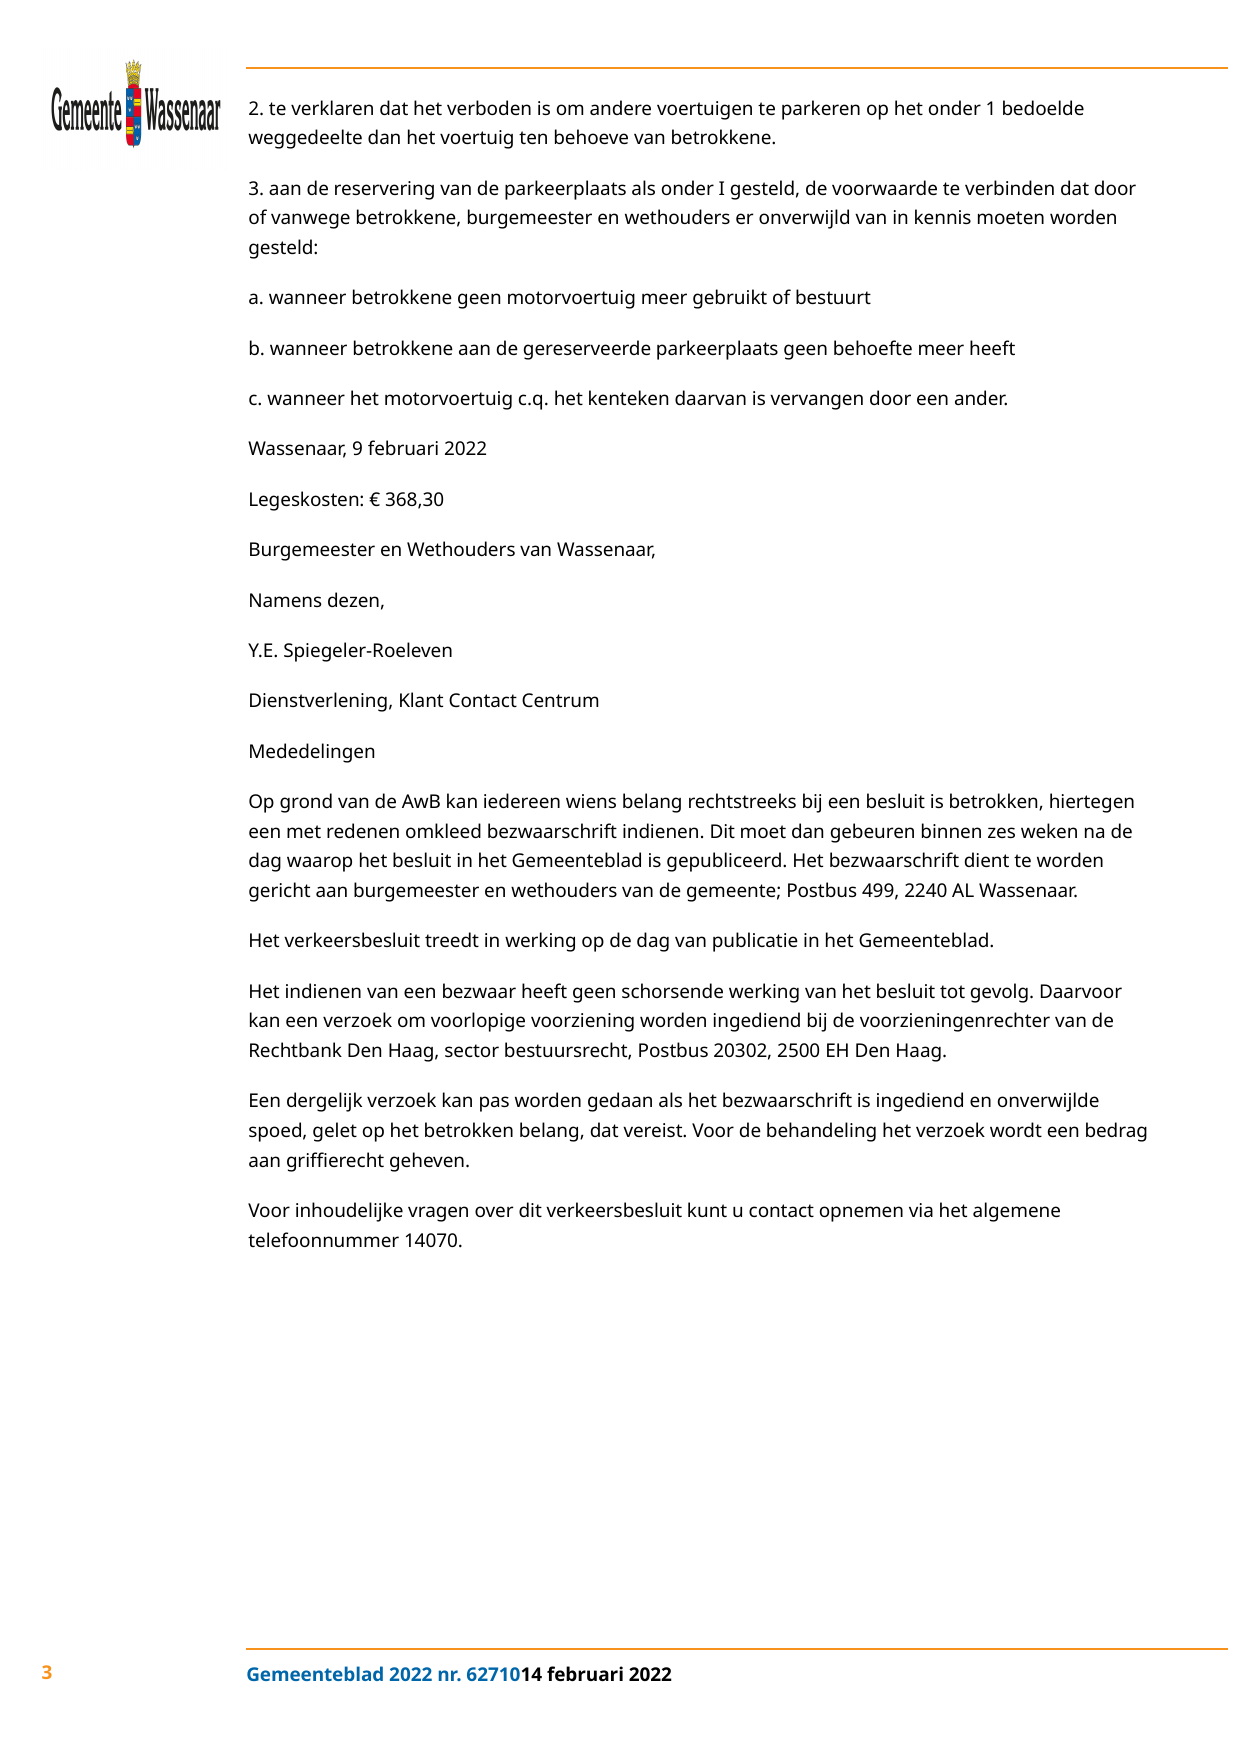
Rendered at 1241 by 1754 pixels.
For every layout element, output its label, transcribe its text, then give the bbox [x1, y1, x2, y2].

text a. wanneer betrokkene geen motorvoertuig meer gebruikt of bestuurt [248, 284, 1152, 310]
text Wassenaar, 9 februari 2022 [248, 436, 1152, 461]
text Het verkeersbesluit treedt in werking op de dag van publicatie in het Gemeenteblad. [248, 928, 1152, 953]
text c. wanneer het motorvoertuig c.q. het kenteken daarvan is vervangen door een ander. [248, 385, 1152, 411]
text 2. te verklaren dat het verboden is om andere voertuigen te parkeren op het onder 1 bedoelde weggedeelte dan het voertuig ten behoeve van betrokkene. [248, 95, 1152, 150]
text Legeskosten: € 368,30 [248, 486, 1152, 512]
text Y.E. Spiegeler-Roeleven [248, 637, 1152, 663]
text Voor inhoudelijke vragen over dit verkeersbesluit kunt u contact opnemen via het algemene telefoonnummer 14070. [248, 1197, 1152, 1253]
text b. wanneer betrokkene aan de gereserveerde parkeerplaats geen behoefte meer heeft [248, 335, 1152, 361]
text Een dergelijk verzoek kan pas worden gedaan als het bezwaarschrift is ingediend en onverwijlde spoed, gelet op het betrokken belang, dat vereist. Voor de behandeling het verzoek wordt een bedrag aan griffierecht geheven. [248, 1088, 1152, 1173]
text Het indienen van een bezwaar heeft geen schorsende werking van het besluit tot gevolg. Daarvoor kan een verzoek om voorlopige voorziening worden ingediend bij de voorzieningenrechter van de Rechtbank Den Haag, sector bestuursrecht, Postbus 20302, 2500 EH Den Haag. [248, 978, 1152, 1063]
text Dienstverlening, Klant Contact Centrum [248, 688, 1152, 713]
text Namens dezen, [248, 587, 1152, 613]
text Mededelingen [248, 738, 1152, 764]
text 3. aan de reservering van de parkeerplaats als onder I gesteld, de voorwaarde te verbinden dat door of vanwege betrokkene, burgemeester en wethouders er onverwijld van in kennis moeten worden gesteld: [248, 175, 1152, 260]
picture [41, 47, 231, 172]
text Burgemeester en Wethouders van Wassenaar, [248, 536, 1152, 562]
text Op grond van de AwB kan iedereen wiens belang rechtstreeks bij een besluit is betrokken, hiertegen een met redenen omkleed bezwaarschrift indienen. Dit moet dan gebeuren binnen zes weken na de dag waarop het besluit in het Gemeenteblad is gepubliceerd. Het bezwaarschrift dient te worden gericht aan burgemeester en wethouders van de gemeente; Postbus 499, 2240 AL Wassenaar. [248, 788, 1152, 903]
